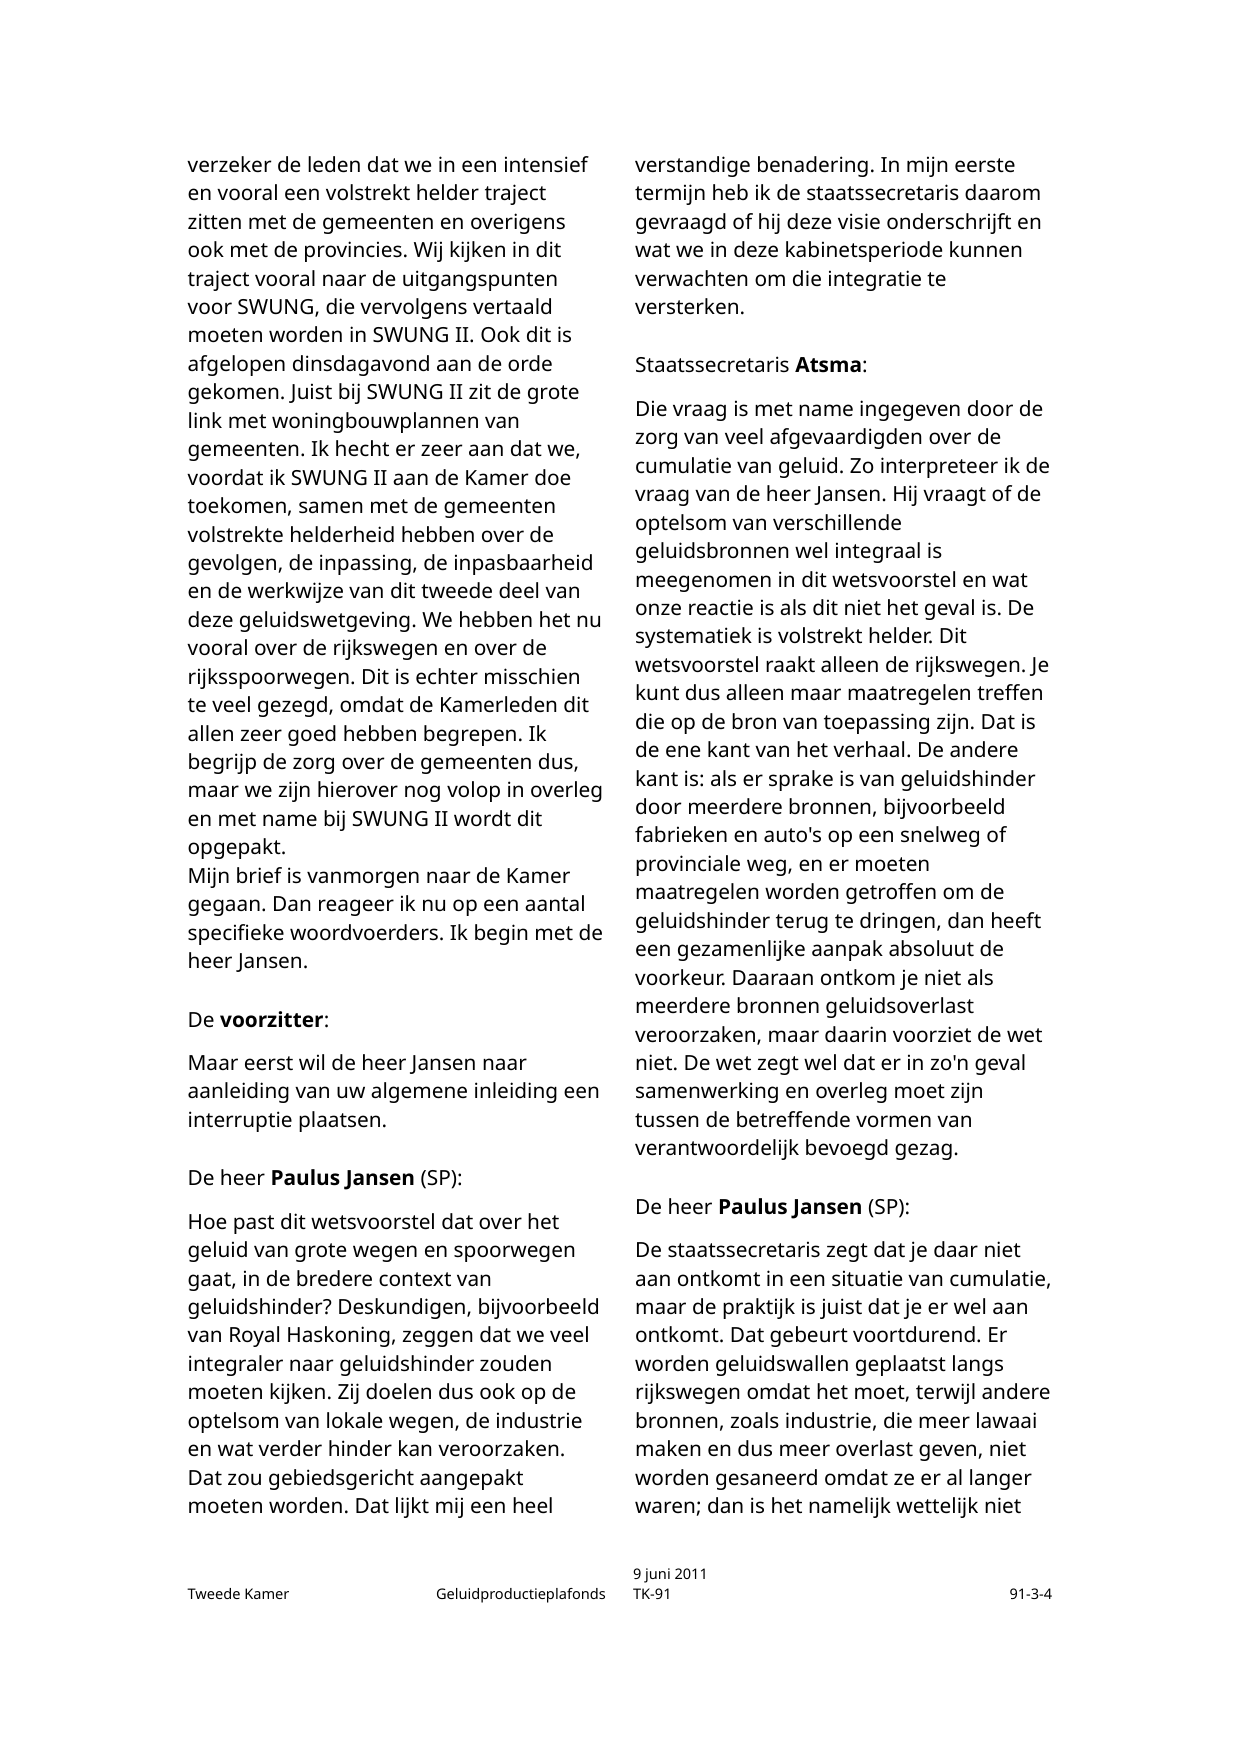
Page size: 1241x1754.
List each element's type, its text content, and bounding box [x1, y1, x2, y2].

text verzeker de leden dat we in een intensief en vooral een volstrekt helder traject zitten met de gemeenten en overigens ook met de provincies. Wij kijken in dit traject vooral naar de uitgangspunten voor SWUNG, die vervolgens vertaald moeten worden in SWUNG II. Ook dit is afgelopen dinsdagavond aan de orde gekomen. Juist bij SWUNG II zit de grote link met woningbouwplannen van gemeenten. Ik hecht er zeer aan dat we, voordat ik SWUNG II aan de Kamer doe toekomen, samen met de gemeenten volstrekte helderheid hebben over de gevolgen, de inpassing, de inpasbaarheid en de werkwijze van dit tweede deel van deze geluidswetgeving. We hebben het nu vooral over de rijkswegen en over de rijksspoorwegen. Dit is echter misschien te veel gezegd, omdat de Kamerleden dit allen zeer goed hebben begrepen. Ik begrijp de zorg over de gemeenten dus, maar we zijn hierover nog volop in overleg en met name bij SWUNG II wordt dit opgepakt. [187, 150, 605, 861]
text Maar eerst wil de heer Jansen naar aanleiding van uw algemene inleiding een interruptie plaatsen. [187, 1048, 605, 1133]
text Hoe past dit wetsvoorstel dat over het geluid van grote wegen en spoorwegen gaat, in de bredere context van geluidshinder? Deskundigen, bijvoorbeeld van Royal Haskoning, zeggen dat we veel integraler naar geluidshinder zouden moeten kijken. Zij doelen dus ook op de optelsom van lokale wegen, de industrie en wat verder hinder kan veroorzaken. Dat zou gebiedsgericht aangepakt moeten worden. Dat lijkt mij een heel [187, 1207, 605, 1520]
text Staatssecretaris Atsma: [635, 351, 1053, 379]
text De heer Paulus Jansen (SP): [187, 1163, 605, 1192]
text De heer Paulus Jansen (SP): [635, 1192, 1053, 1220]
text Die vraag is met name ingegeven door de zorg van veel afgevaardigden over de cumulatie van geluid. Zo interpreteer ik de vraag van de heer Jansen. Hij vraagt of de optelsom van verschillende geluidsbronnen wel integraal is meegenomen in dit wetsvoorstel en wat onze reactie is als dit niet het geval is. De systematiek is volstrekt helder. Dit wetsvoorstel raakt alleen de rijkswegen. Je kunt dus alleen maar maatregelen treffen die op de bron van toepassing zijn. Dat is de ene kant van het verhaal. De andere kant is: als er sprake is van geluidshinder door meerdere bronnen, bijvoorbeeld fabrieken en auto's op een snelweg of provinciale weg, en er moeten maatregelen worden getroffen om de geluidshinder terug te dringen, dan heeft een gezamenlijke aanpak absoluut de voorkeur. Daaraan ontkom je niet als meerdere bronnen geluidsoverlast veroorzaken, maar daarin voorziet de wet niet. De wet zegt wel dat er in zo'n geval samenwerking en overleg moet zijn tussen de betreffende vormen van verantwoordelijk bevoegd gezag. [635, 394, 1053, 1162]
text Mijn brief is vanmorgen naar de Kamer gegaan. Dan reageer ik nu op een aantal specifieke woordvoerders. Ik begin met de heer Jansen. [187, 861, 605, 975]
text De voorzitter: [187, 1005, 605, 1033]
text verstandige benadering. In mijn eerste termijn heb ik de staatssecretaris daarom gevraagd of hij deze visie onderschrijft en wat we in deze kabinetsperiode kunnen verwachten om die integratie te versterken. [635, 150, 1053, 321]
text De staatssecretaris zegt dat je daar niet aan ontkomt in een situatie van cumulatie, maar de praktijk is juist dat je er wel aan ontkomt. Dat gebeurt voortdurend. Er worden geluidswallen geplaatst langs rijkswegen omdat het moet, terwijl andere bronnen, zoals industrie, die meer lawaai maken en dus meer overlast geven, niet worden gesaneerd omdat ze er al langer waren; dan is het namelijk wettelijk niet [635, 1235, 1053, 1520]
